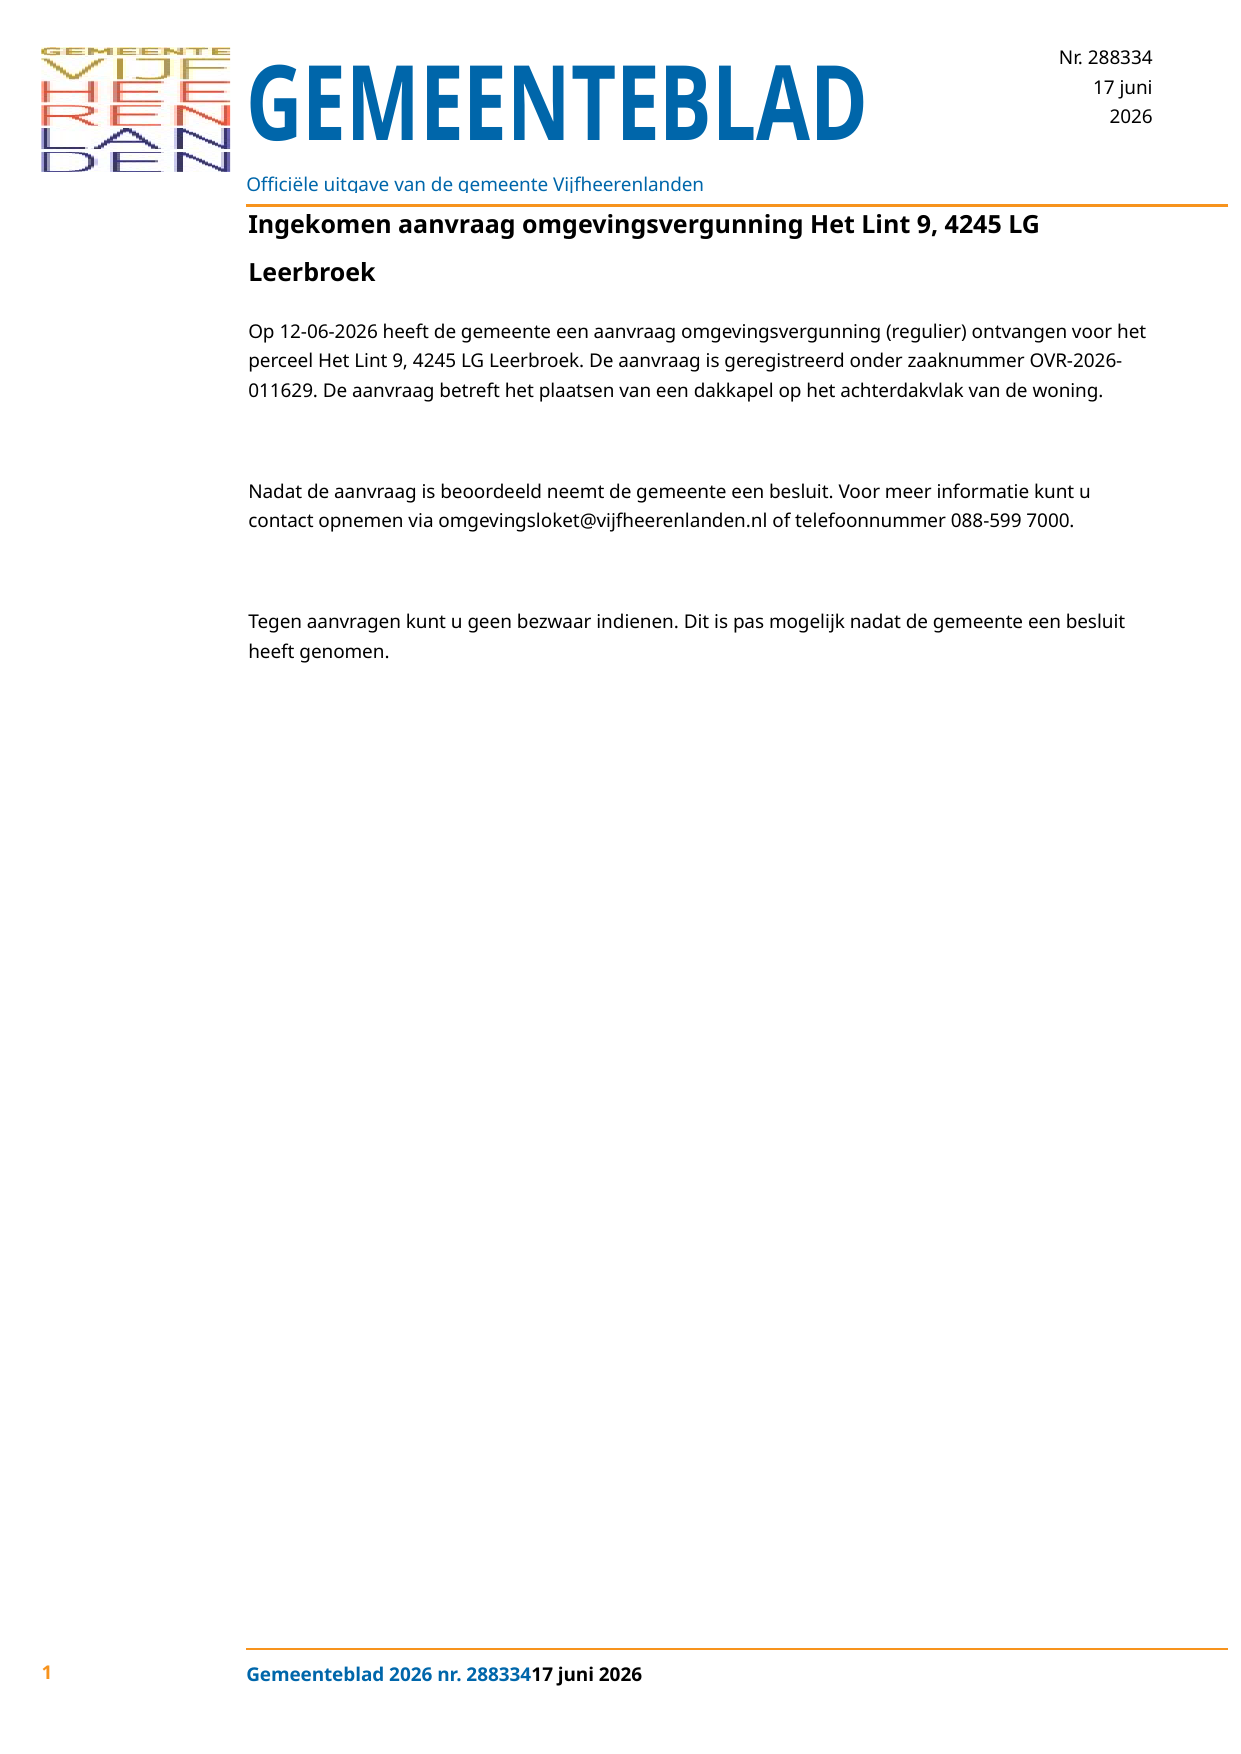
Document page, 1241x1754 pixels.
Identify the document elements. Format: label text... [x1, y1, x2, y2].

picture [41, 47, 231, 172]
text Tegen aanvragen kunt u geen bezwaar indienen. Dit is pas mogelijk nadat de gemeente een besluit heeft genomen. [248, 608, 1152, 664]
text Op 12-06-2026 heeft de gemeente een aanvraag omgevingsvergunning (regulier) ontvangen voor het perceel Het Lint 9, 4245 LG Leerbroek. De aanvraag is geregistreerd onder zaaknummer OVR-2026-011629. De aanvraag betreft het plaatsen van een dakkapel op het achterdakvlak van de woning. [248, 318, 1152, 403]
text Ingekomen aanvraag omgevingsvergunning Het Lint 9, 4245 LG Leerbroek [248, 207, 1152, 288]
text Nadat de aanvraag is beoordeeld neemt de gemeente een besluit. Voor meer informatie kunt u contact opnemen via omgevingsloket@vijfheerenlanden.nl of telefoonnummer 088-599 7000. [248, 478, 1152, 533]
